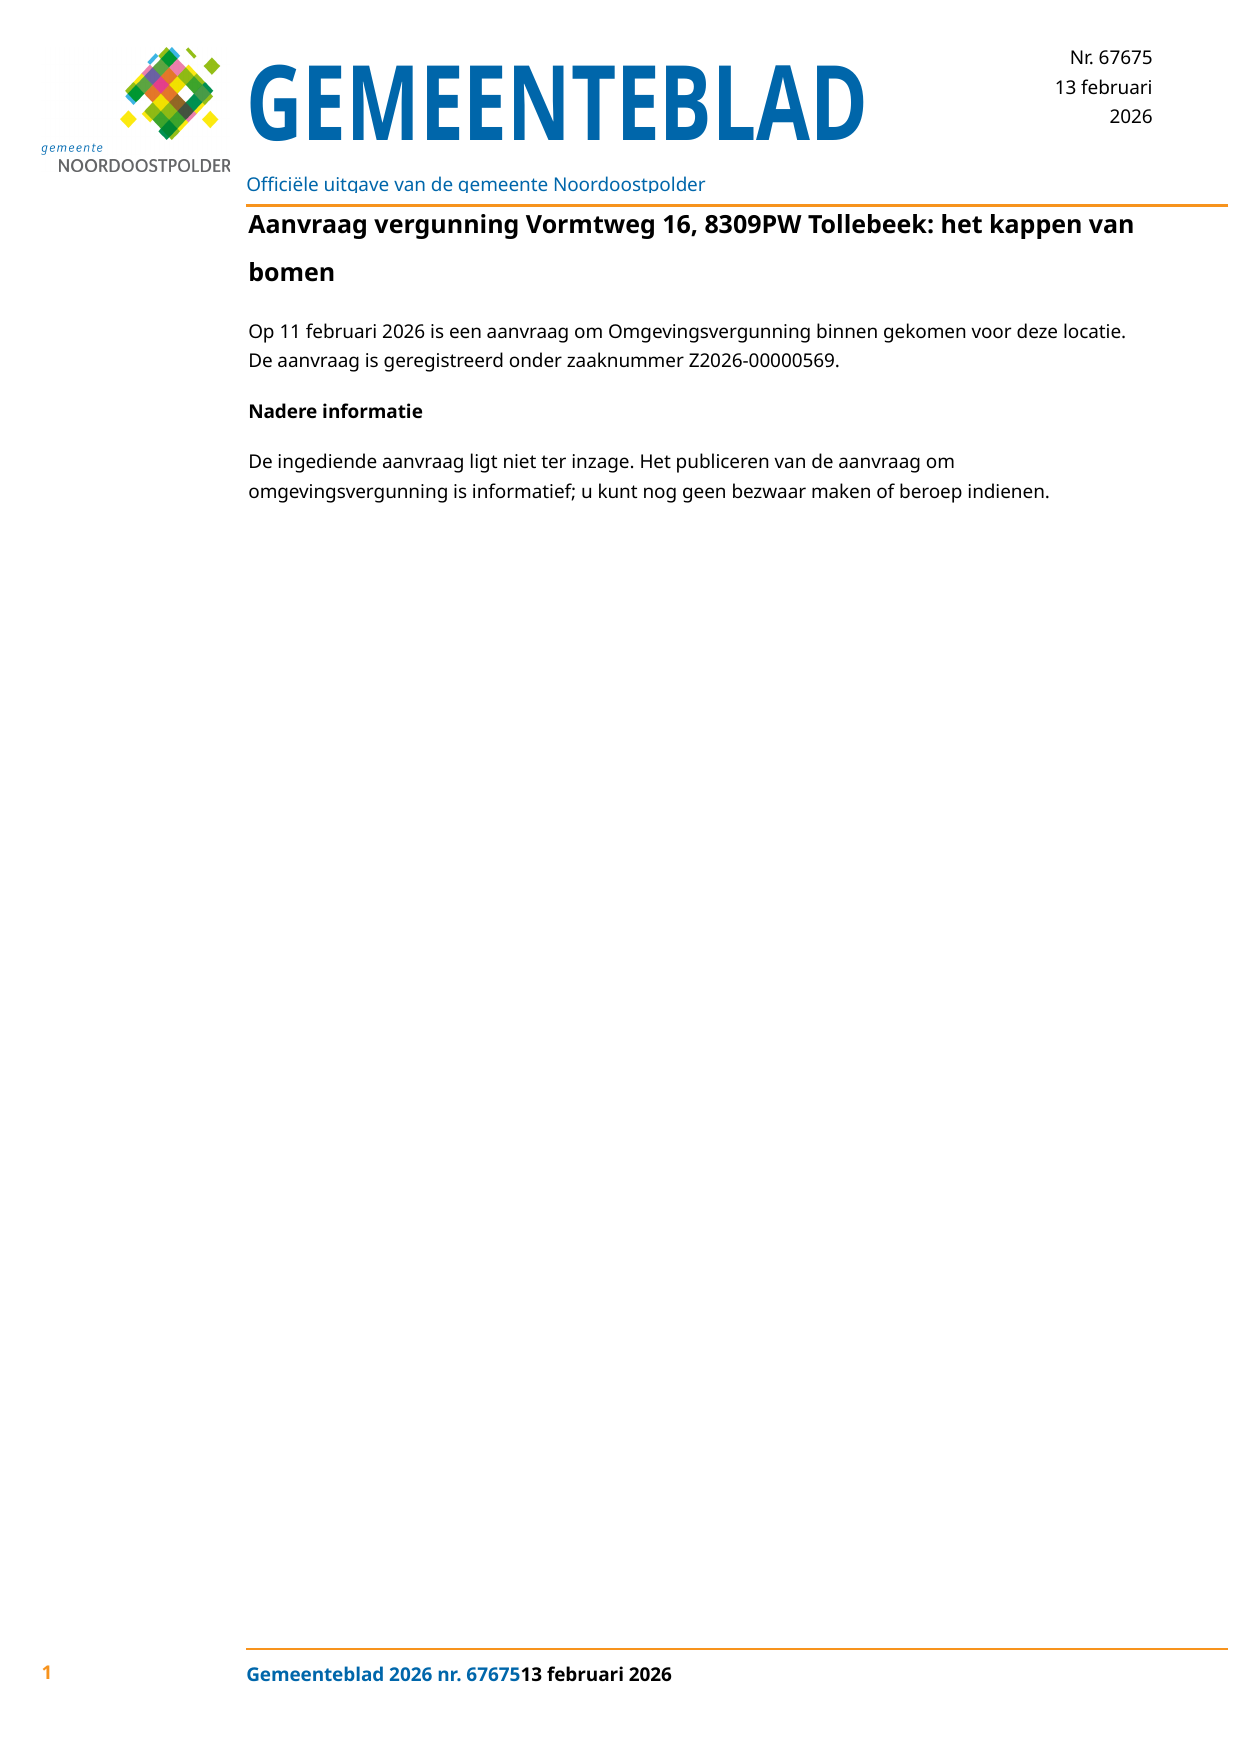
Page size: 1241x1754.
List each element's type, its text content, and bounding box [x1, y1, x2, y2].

text Aanvraag vergunning Vormtweg 16, 8309PW Tollebeek: het kappen van bomen [248, 207, 1152, 288]
text Op 11 februari 2026 is een aanvraag om Omgevingsvergunning binnen gekomen voor deze locatie. De aanvraag is geregistreerd onder zaaknummer Z2026-00000569. [248, 318, 1152, 373]
text Nadere informatie [248, 398, 1152, 424]
text De ingediende aanvraag ligt niet ter inzage. Het publiceren van de aanvraag om omgevingsvergunning is informatief; u kunt nog geen bezwaar maken of beroep indienen. [248, 448, 1152, 504]
picture [41, 47, 231, 172]
